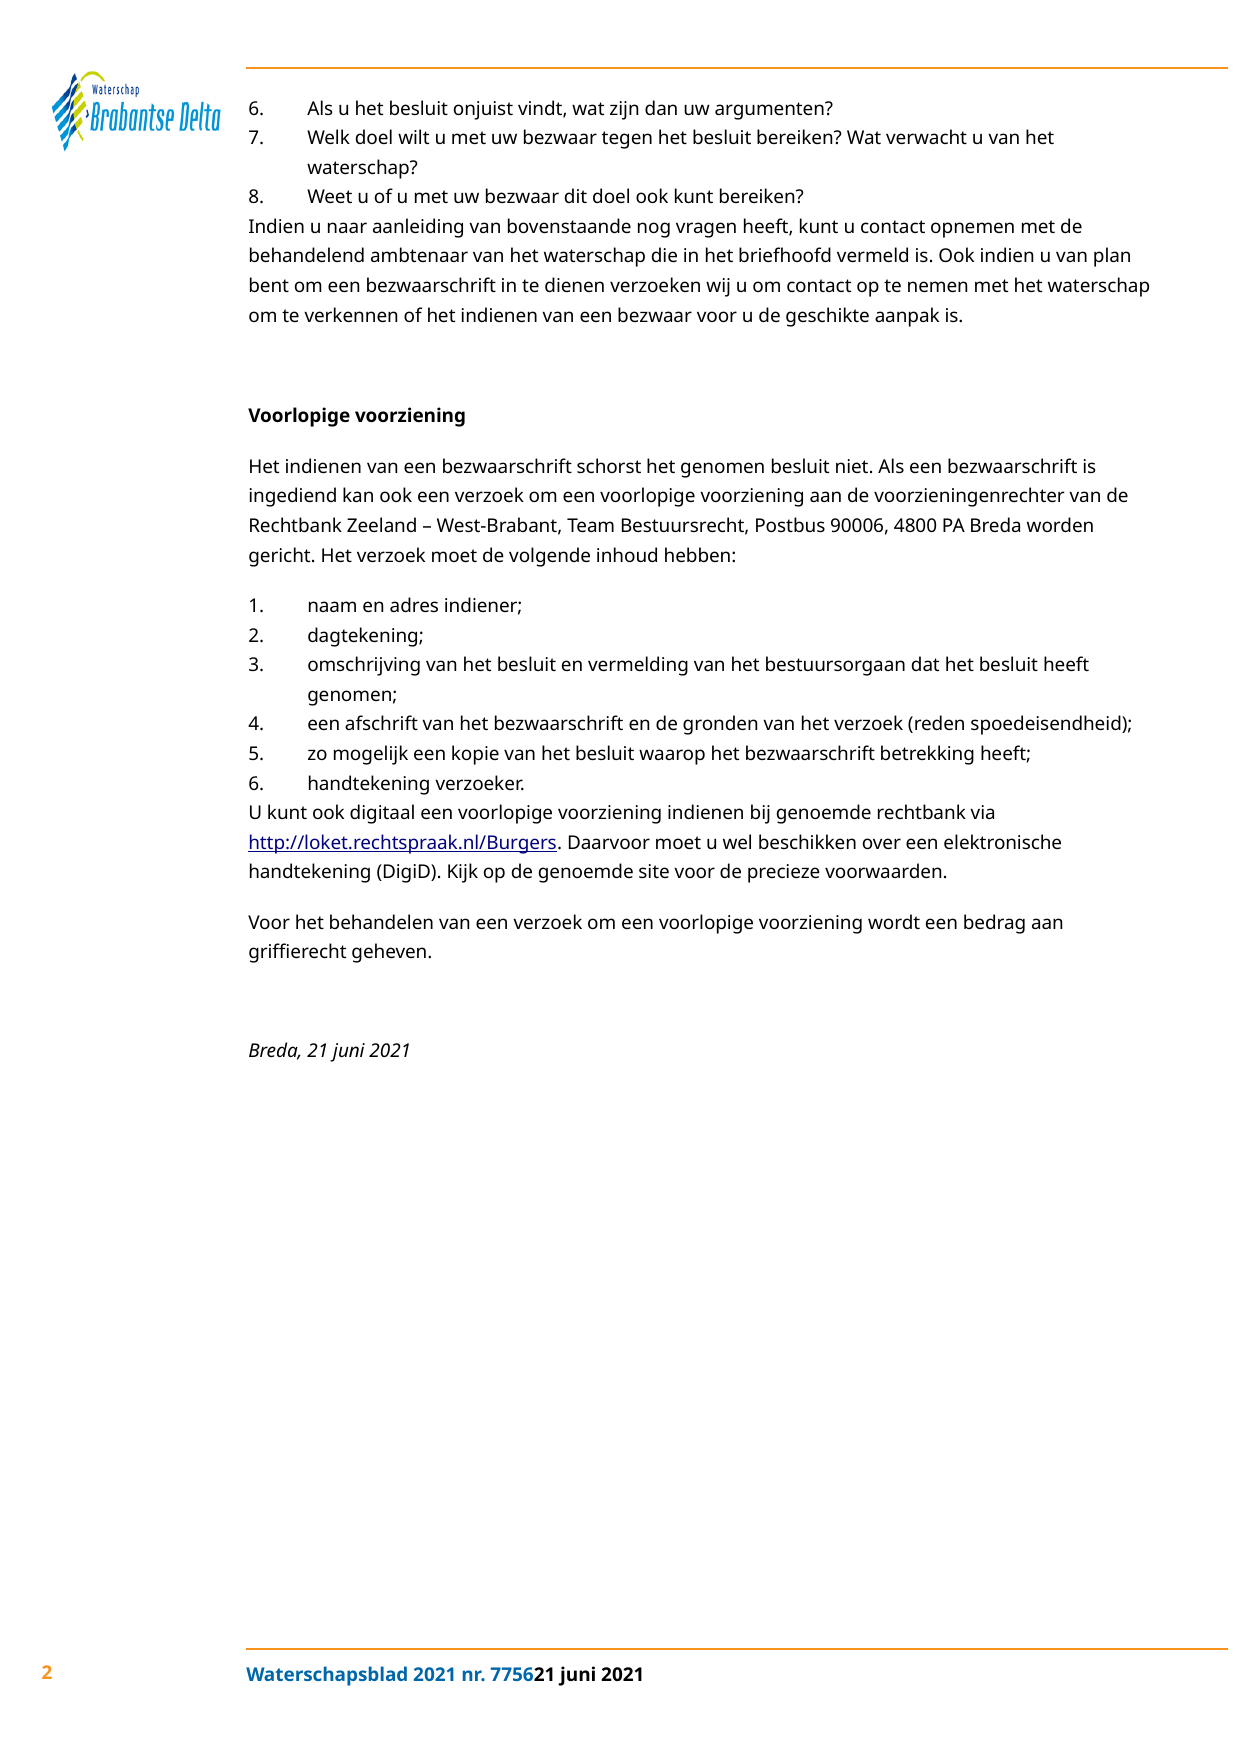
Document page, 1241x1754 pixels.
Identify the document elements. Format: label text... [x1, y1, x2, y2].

list Weet u of u met uw bezwaar dit doel ook kunt bereiken? [248, 183, 1152, 209]
text Breda, 21 juni 2021 [248, 1037, 1152, 1062]
list dagtekening; [248, 622, 1152, 648]
list Welk doel wilt u met uw bezwaar tegen het besluit bereiken? Wat verwacht u van het waterschap? [248, 124, 1152, 180]
text U kunt ook digitaal een voorlopige voorziening indienen bij genoemde rechtbank via http://loket.rechtspraak.nl/Burgers. Daarvoor moet u wel beschikken over een elektronische handtekening (DigiD). Kijk op de genoemde site voor de precieze voorwaarden. [248, 799, 1152, 884]
list omschrijving van het besluit en vermelding van het bestuursorgaan dat het besluit heeft genomen; [248, 651, 1152, 707]
text Het indienen van een bezwaarschrift schorst het genomen besluit niet. Als een bezwaarschrift is ingediend kan ook een verzoek om een voorlopige voorziening aan de voorzieningenrechter van de Rechtbank Zeeland – West-Brabant, Team Bestuursrecht, Postbus 90006, 4800 PA Breda worden gericht. Het verzoek moet de volgende inhoud hebben: [248, 453, 1152, 568]
list een afschrift van het bezwaarschrift en de gronden van het verzoek (reden spoedeisendheid); [248, 711, 1152, 736]
list handtekening verzoeker. [248, 770, 1152, 796]
picture [41, 47, 231, 172]
list zo mogelijk een kopie van het besluit waarop het bezwaarschrift betrekking heeft; [248, 740, 1152, 766]
list naam en adres indiener; [248, 592, 1152, 618]
list Als u het besluit onjuist vindt, wat zijn dan uw argumenten? [248, 95, 1152, 121]
text Voorlopige voorziening [248, 403, 1152, 428]
text Indien u naar aanleiding van bovenstaande nog vragen heeft, kunt u contact opnemen met de behandelend ambtenaar van het waterschap die in het briefhoofd vermeld is. Ook indien u van plan bent om een bezwaarschrift in te dienen verzoeken wij u om contact op te nemen met het waterschap om te verkennen of het indienen van een bezwaar voor u de geschikte aanpak is. [248, 213, 1152, 328]
text Voor het behandelen van een verzoek om een voorlopige voorziening wordt een bedrag aan griffierecht geheven. [248, 909, 1152, 964]
